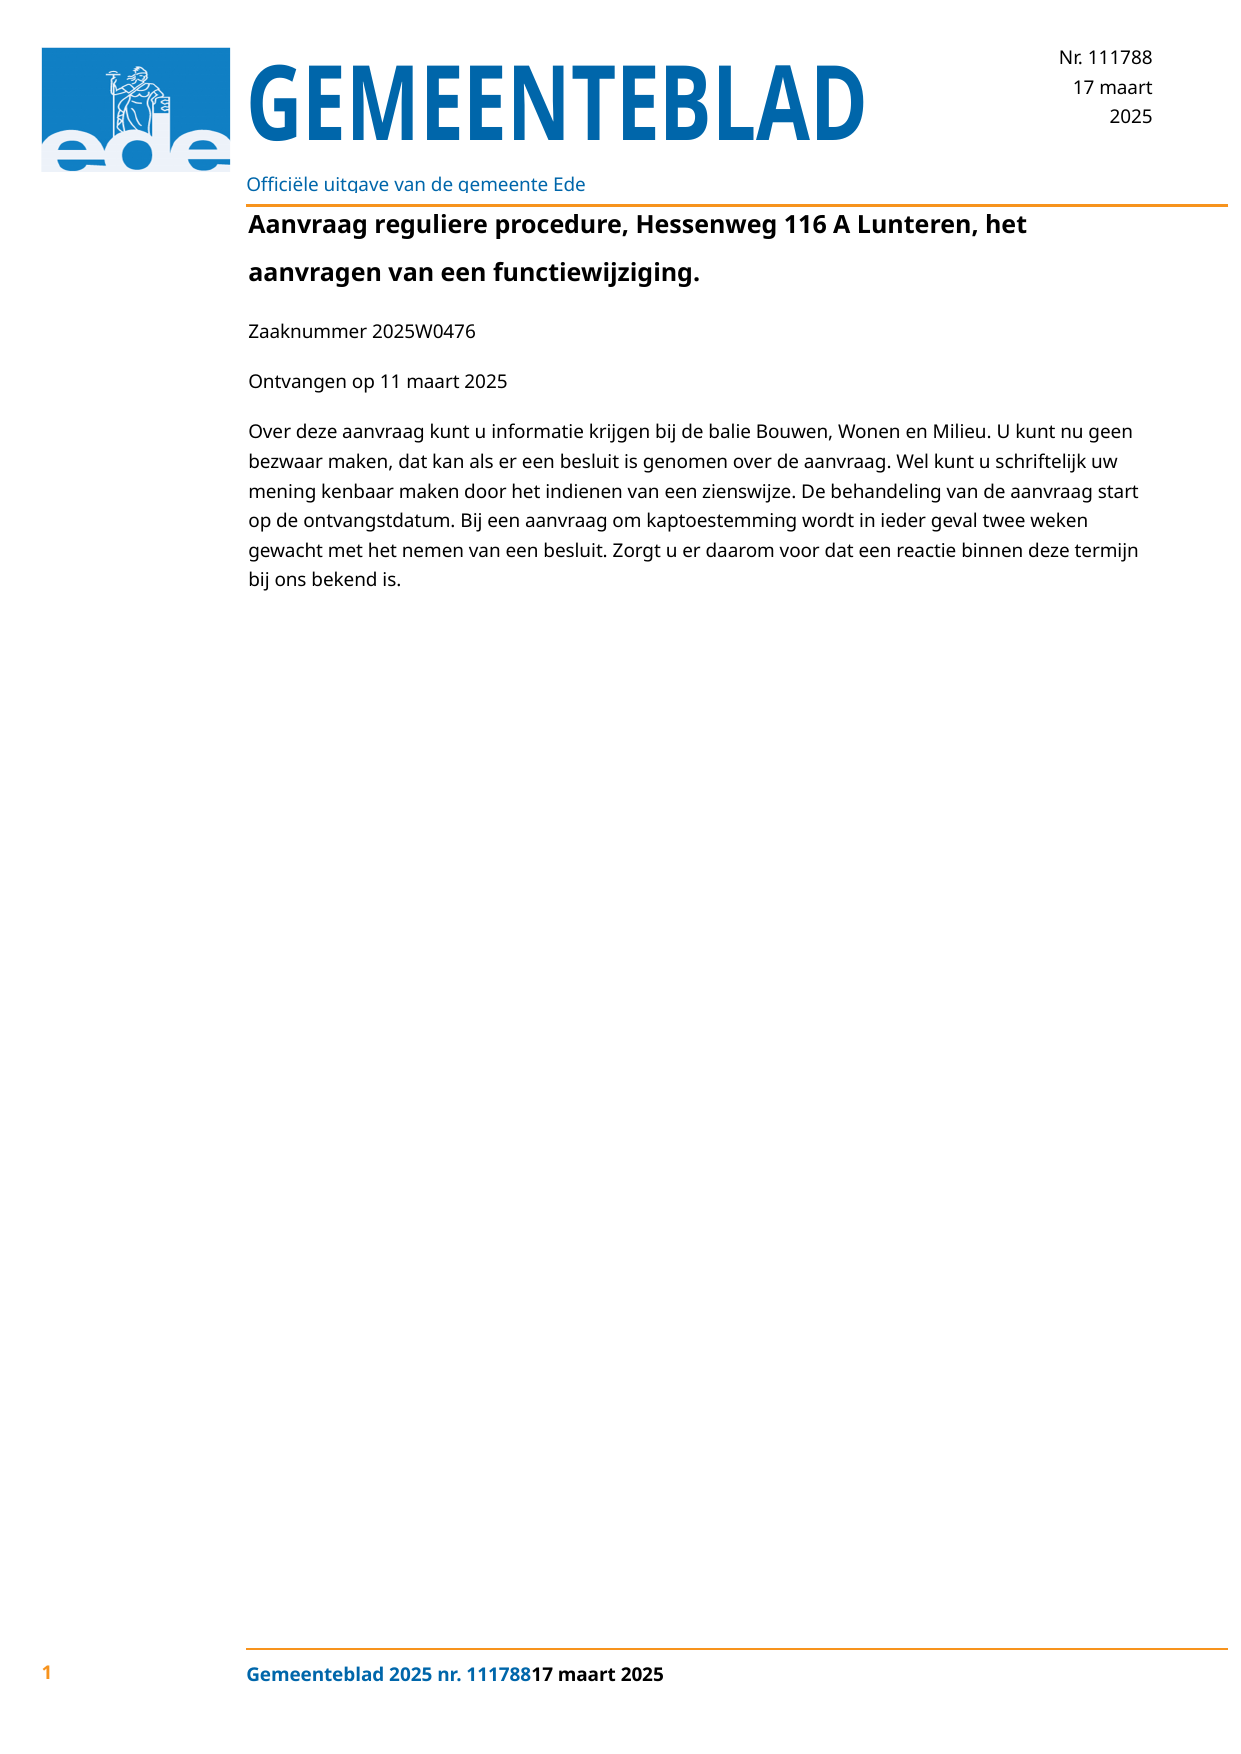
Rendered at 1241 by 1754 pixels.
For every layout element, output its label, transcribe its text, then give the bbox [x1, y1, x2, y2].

text Over deze aanvraag kunt u informatie krijgen bij de balie Bouwen, Wonen en Milieu. U kunt nu geen bezwaar maken, dat kan als er een besluit is genomen over de aanvraag. Wel kunt u schriftelijk uw mening kenbaar maken door het indienen van een zienswijze. De behandeling van de aanvraag start op de ontvangstdatum. Bij een aanvraag om kaptoestemming wordt in ieder geval twee weken gewacht met het nemen van een besluit. Zorgt u er daarom voor dat een reactie binnen deze termijn bij ons bekend is. [248, 419, 1152, 592]
picture [41, 47, 231, 172]
text Aanvraag reguliere procedure, Hessenweg 116 A Lunteren, het aanvragen van een functiewijziging. [248, 207, 1152, 288]
text Zaaknummer 2025W0476 [248, 318, 1152, 344]
text Ontvangen op 11 maart 2025 [248, 368, 1152, 394]
